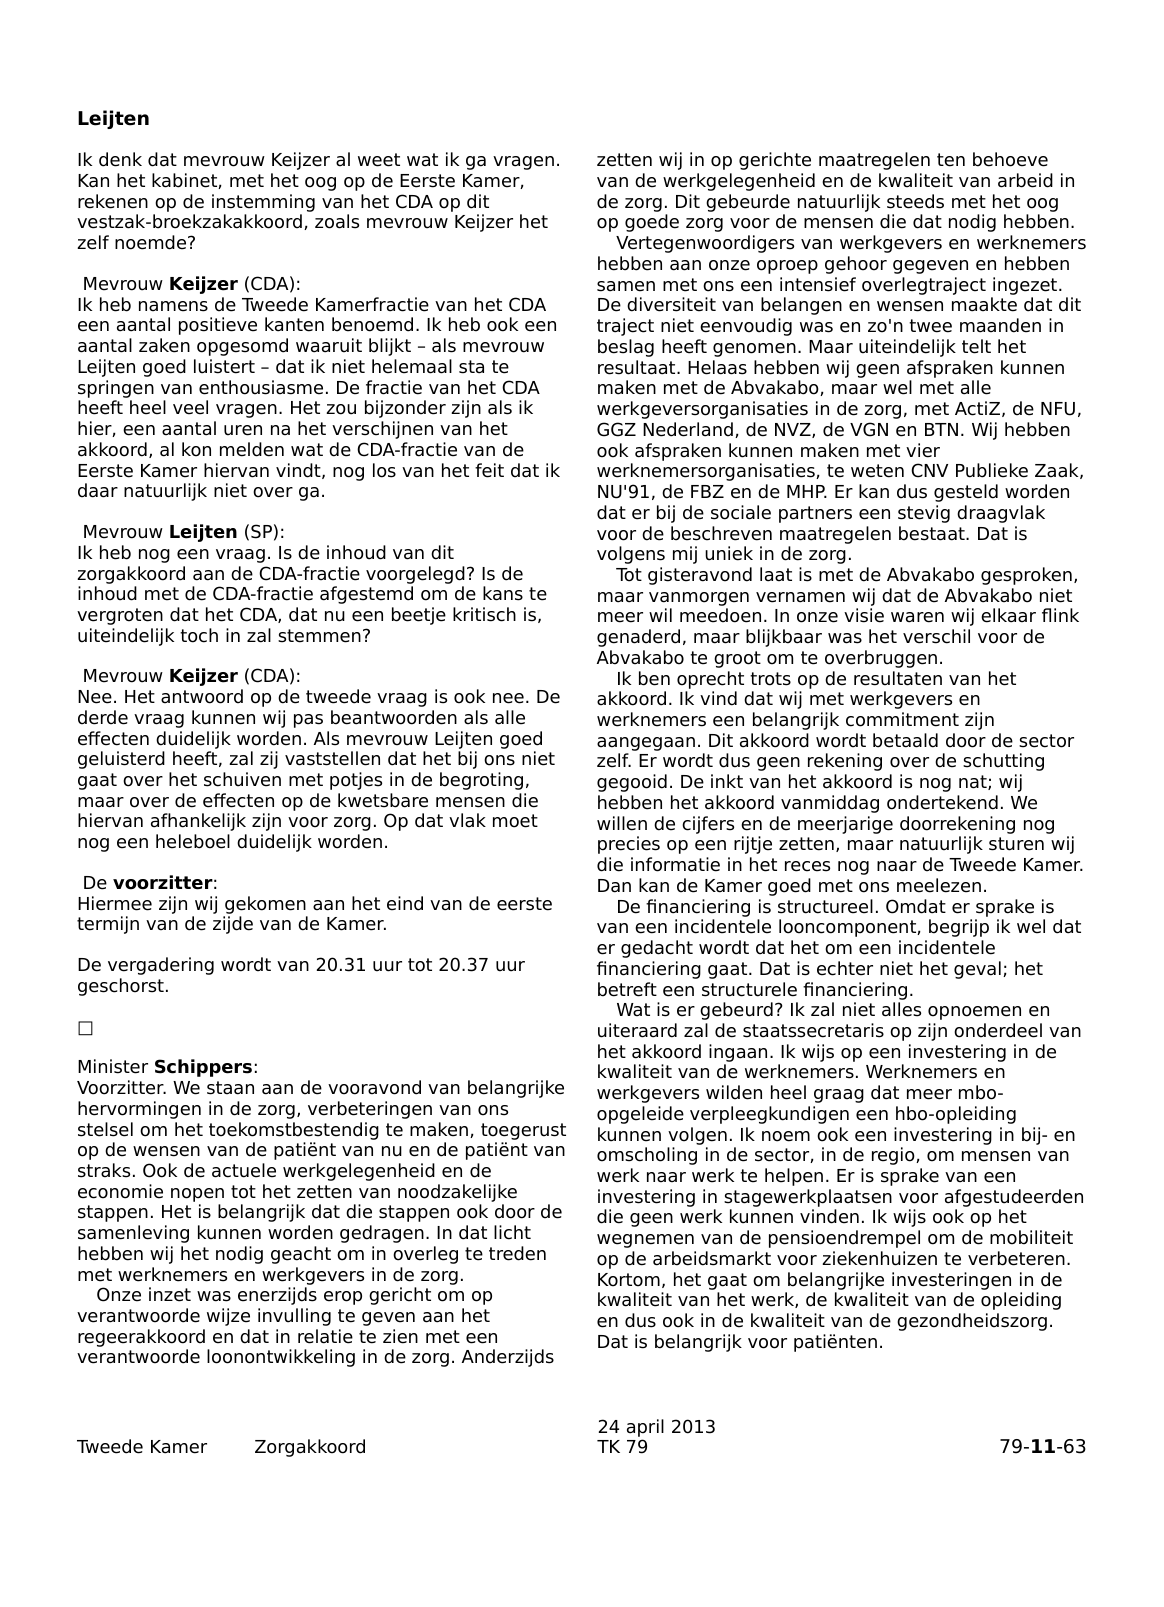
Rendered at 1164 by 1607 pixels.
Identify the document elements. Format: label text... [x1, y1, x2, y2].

text Vertegenwoordigers van werkgevers en werknemers hebben aan onze oproep gehoor gegeven en hebben samen met ons een intensief overlegtraject ingezet. De diversiteit van belangen en wensen maakte dat dit traject niet eenvoudig was en zo'n twee maanden in beslag heeft genomen. Maar uiteindelijk telt het resultaat. Helaas hebben wij geen afspraken kunnen maken met de Abvakabo, maar wel met alle werkgeversorganisaties in de zorg, met ActiZ, de NFU, GGZ Nederland, de NVZ, de VGN en BTN. Wij hebben ook afspraken kunnen maken met vier werknemersorganisaties, te weten CNV Publieke Zaak, NU'91, de FBZ en de MHP. Er kan dus gesteld worden dat er bij de sociale partners een stevig draagvlak voor de beschreven maatregelen bestaat. Dat is volgens mij uniek in de zorg. [596, 233, 1087, 565]
text Ik heb nog een vraag. Is de inhoud van dit zorgakkoord aan de CDA-fractie voorgelegd? Is de inhoud met de CDA-fractie afgestemd om de kans te vergroten dat het CDA, dat nu een beetje kritisch is, uiteindelijk toch in zal stemmen? [77, 543, 567, 646]
text De voorzitter: [77, 873, 567, 893]
text zetten wij in op gerichte maatregelen ten behoeve van de werkgelegenheid en de kwaliteit van arbeid in de zorg. Dit gebeurde natuurlijk steeds met het oog op goede zorg voor de mensen die dat nodig hebben. [596, 150, 1087, 233]
text □ [77, 1016, 567, 1037]
text De vergadering wordt van 20.31 uur tot 20.37 uur geschorst. [77, 955, 567, 996]
text Ik heb namens de Tweede Kamerfractie van het CDA een aantal positieve kanten benoemd. Ik heb ook een aantal zaken opgesomd waaruit blijkt – als mevrouw Leijten goed luistert – dat ik niet helemaal sta te springen van enthousiasme. De fractie van het CDA heeft heel veel vragen. Het zou bijzonder zijn als ik hier, een aantal uren na het verschijnen van het akkoord, al kon melden wat de CDA-fractie van de Eerste Kamer hiervan vindt, nog los van het feit dat ik daar natuurlijk niet over ga. [77, 294, 567, 502]
text Wat is er gebeurd? Ik zal niet alles opnoemen en uiteraard zal de staatssecretaris op zijn onderdeel van het akkoord ingaan. Ik wijs op een investering in de kwaliteit van de werknemers. Werknemers en werkgevers wilden heel graag dat meer mbo-opgeleide verpleegkundigen een hbo-opleiding kunnen volgen. Ik noem ook een investering in bij- en omscholing in de sector, in de regio, om mensen van werk naar werk te helpen. Er is sprake van een investering in stagewerkplaatsen voor afgestudeerden die geen werk kunnen vinden. Ik wijs ook op het wegnemen van de pensioendrempel om de mobiliteit op de arbeidsmarkt voor ziekenhuizen te verbeteren. Kortom, het gaat om belangrijke investeringen in de kwaliteit van het werk, de kwaliteit van de opleiding en dus ook in de kwaliteit van de gezondheidszorg. Dat is belangrijk voor patiënten. [596, 1000, 1087, 1352]
text Onze inzet was enerzijds erop gericht om op verantwoorde wijze invulling te geven aan het regeerakkoord en dat in relatie te zien met een verantwoorde loonontwikkeling in de zorg. Anderzijds [77, 1285, 567, 1368]
text Nee. Het antwoord op de tweede vraag is ook nee. De derde vraag kunnen wij pas beantwoorden als alle effecten duidelijk worden. Als mevrouw Leijten goed geluisterd heeft, zal zij vaststellen dat het bij ons niet gaat over het schuiven met potjes in de begroting, maar over de effecten op de kwetsbare mensen die hiervan afhankelijk zijn voor zorg. Op dat vlak moet nog een heleboel duidelijk worden. [77, 687, 567, 853]
text Minister Schippers: [77, 1057, 567, 1078]
text Voorzitter. We staan aan de vooravond van belangrijke hervormingen in de zorg, verbeteringen van ons stelsel om het toekomstbestendig te maken, toegerust op de wensen van de patiënt van nu en de patiënt van straks. Ook de actuele werkgelegenheid en de economie nopen tot het zetten van noodzakelijke stappen. Het is belangrijk dat die stappen ook door de samenleving kunnen worden gedragen. In dat licht hebben wij het nodig geacht om in overleg te treden met werknemers en werkgevers in de zorg. [77, 1078, 567, 1285]
text Mevrouw Keijzer (CDA): [77, 666, 567, 687]
text Mevrouw Leijten (SP): [77, 522, 567, 543]
text Ik denk dat mevrouw Keijzer al weet wat ik ga vragen. Kan het kabinet, met het oog op de Eerste Kamer, rekenen op de instemming van het CDA op dit vestzak-broekzakakkoord, zoals mevrouw Keijzer het zelf noemde? [77, 150, 567, 254]
text Mevrouw Keijzer (CDA): [77, 274, 567, 294]
text Ik ben oprecht trots op de resultaten van het akkoord. Ik vind dat wij met werkgevers en werknemers een belangrijk commitment zijn aangegaan. Dit akkoord wordt betaald door de sector zelf. Er wordt dus geen rekening over de schutting gegooid. De inkt van het akkoord is nog nat; wij hebben het akkoord vanmiddag ondertekend. We willen de cijfers en de meerjarige doorrekening nog precies op een rijtje zetten, maar natuurlijk sturen wij die informatie in het reces nog naar de Tweede Kamer. Dan kan de Kamer goed met ons meelezen. [596, 668, 1087, 896]
text Hiermee zijn wij gekomen aan het eind van de eerste termijn van de zijde van de Kamer. [77, 893, 567, 935]
text De financiering is structureel. Omdat er sprake is van een incidentele looncomponent, begrijp ik wel dat er gedacht wordt dat het om een incidentele financiering gaat. Dat is echter niet het geval; het betreft een structurele financiering. [596, 896, 1087, 1000]
text Tot gisteravond laat is met de Abvakabo gesproken, maar vanmorgen vernamen wij dat de Abvakabo niet meer wil meedoen. In onze visie waren wij elkaar flink genaderd, maar blijkbaar was het verschil voor de Abvakabo te groot om te overbruggen. [596, 565, 1087, 668]
